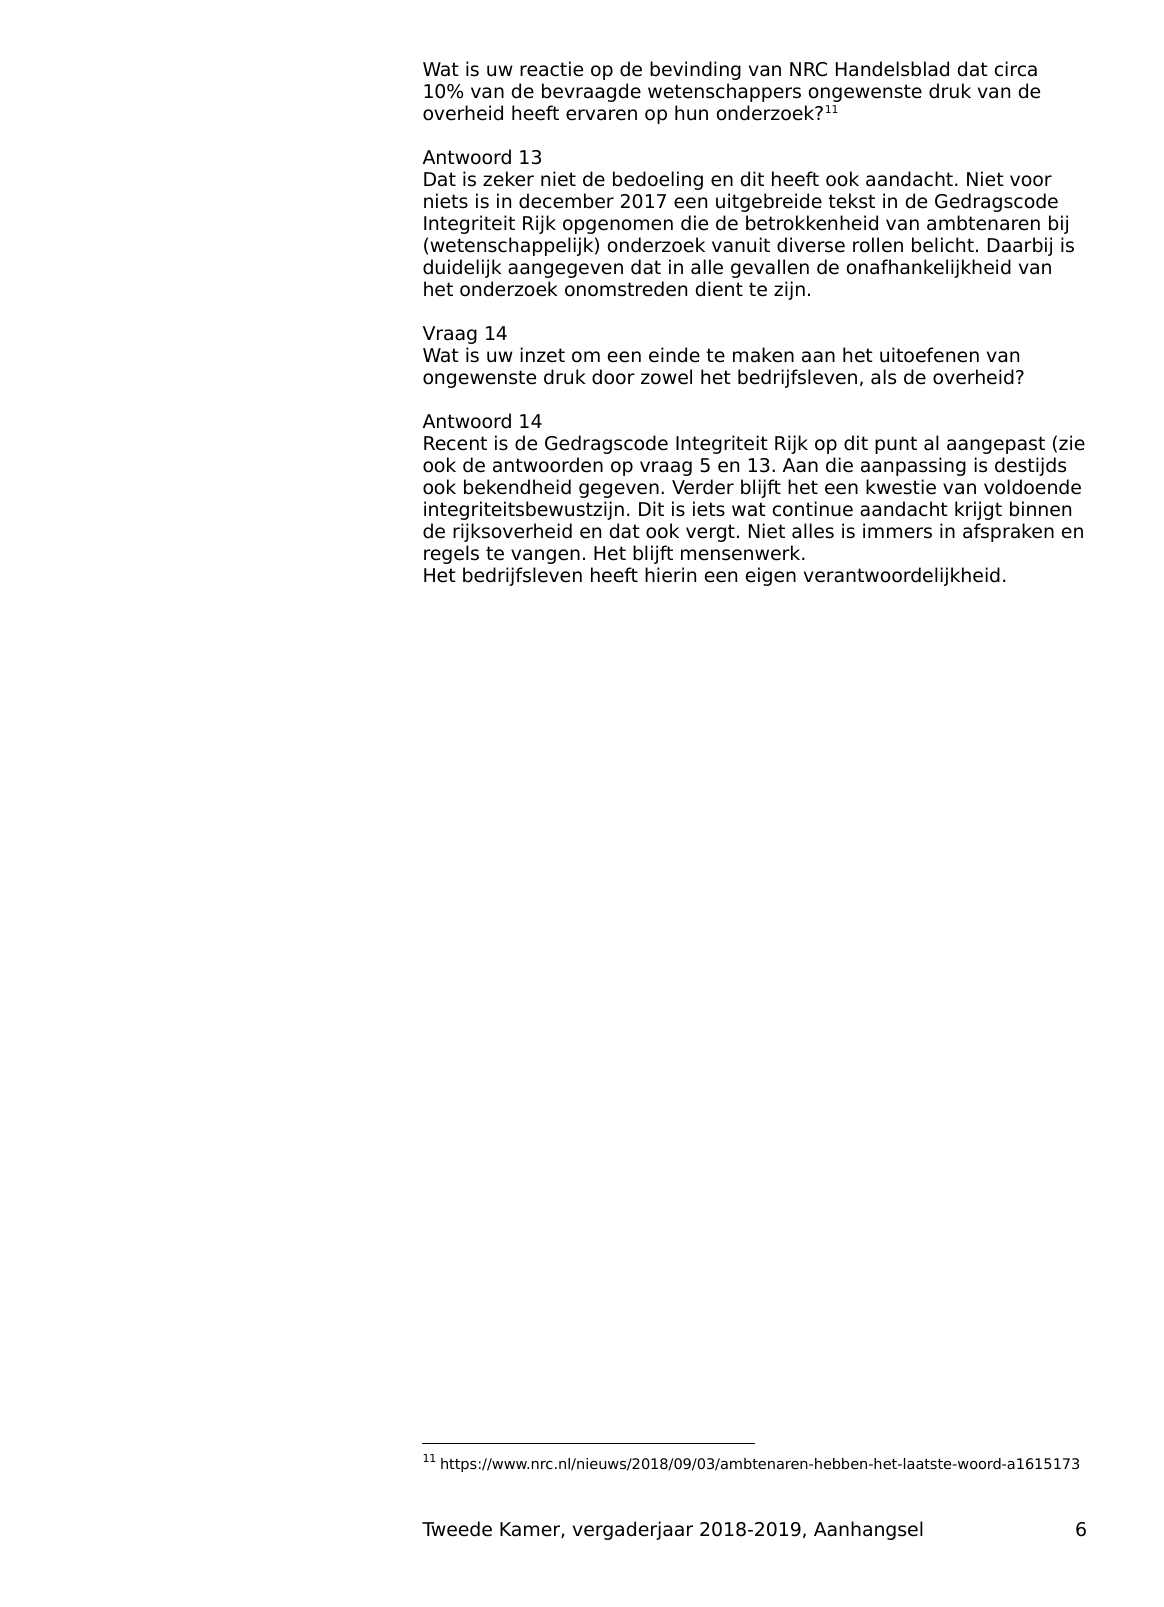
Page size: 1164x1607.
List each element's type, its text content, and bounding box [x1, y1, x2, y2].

text Antwoord 13 [422, 147, 1087, 169]
text Recent is de Gedragscode Integriteit Rijk op dit punt al aangepast (zie ook de antwoorden op vraag 5 en 13. Aan die aanpassing is destijds ook bekendheid gegeven. Verder blijft het een kwestie van voldoende integriteitsbewustzijn. Dit is iets wat continue aandacht krijgt binnen de rijksoverheid en dat ook vergt. Niet alles is immers in afspraken en regels te vangen. Het blijft mensenwerk. [422, 433, 1087, 565]
text Vraag 14 [422, 323, 1087, 345]
text Wat is uw reactie op de bevinding van NRC Handelsblad dat circa 10% van de bevraagde wetenschappers ongewenste druk van de overheid heeft ervaren op hun onderzoek? [422, 59, 1087, 125]
text Het bedrijfsleven heeft hierin een eigen verantwoordelijkheid. [422, 565, 1087, 587]
text https://www.nrc.nl/nieuws/2018/09/03/ambtenaren-hebben-het-laatste-woord-a1615173 [422, 1452, 1087, 1474]
text Wat is uw inzet om een einde te maken aan het uitoefenen van ongewenste druk door zowel het bedrijfsleven, als de overheid? [422, 345, 1087, 389]
text Dat is zeker niet de bedoeling en dit heeft ook aandacht. Niet voor niets is in december 2017 een uitgebreide tekst in de Gedragscode Integriteit Rijk opgenomen die de betrokkenheid van ambtenaren bij (wetenschappelijk) onderzoek vanuit diverse rollen belicht. Daarbij is duidelijk aangegeven dat in alle gevallen de onafhankelijkheid van het onderzoek onomstreden dient te zijn. [422, 169, 1087, 301]
text Antwoord 14 [422, 411, 1087, 433]
